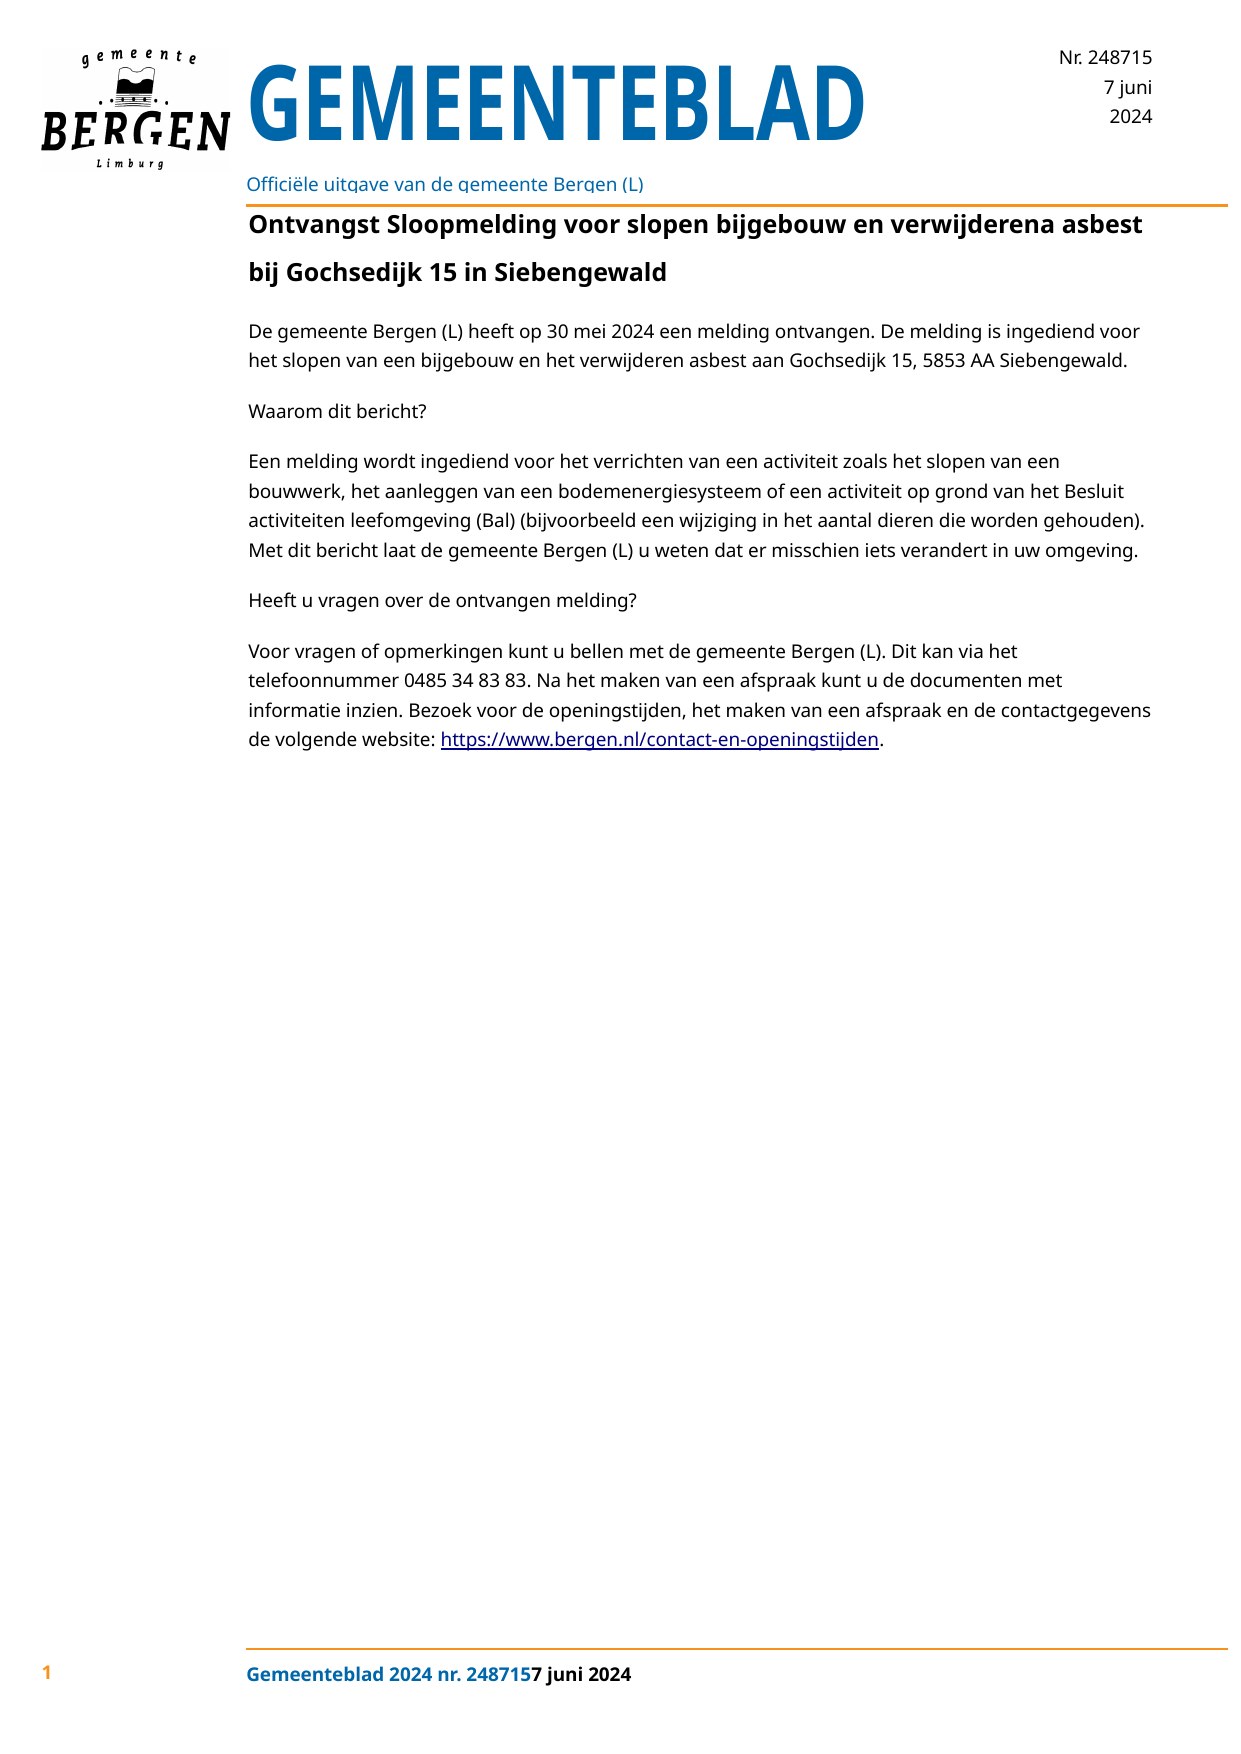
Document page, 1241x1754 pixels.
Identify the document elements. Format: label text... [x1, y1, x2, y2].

text Een melding wordt ingediend voor het verrichten van een activiteit zoals het slopen van een bouwwerk, het aanleggen van een bodemenergiesysteem of een activiteit op grond van het Besluit activiteiten leefomgeving (Bal) (bijvoorbeeld een wijziging in het aantal dieren die worden gehouden). Met dit bericht laat de gemeente Bergen (L) u weten dat er misschien iets verandert in uw omgeving. [248, 448, 1152, 563]
text Heeft u vragen over de ontvangen melding? [248, 587, 1152, 613]
text De gemeente Bergen (L) heeft op 30 mei 2024 een melding ontvangen. De melding is ingediend voor het slopen van een bijgebouw en het verwijderen asbest aan Gochsedijk 15, 5853 AA Siebengewald. [248, 318, 1152, 373]
picture [41, 47, 231, 172]
text Waarom dit bericht? [248, 398, 1152, 424]
text Voor vragen of opmerkingen kunt u bellen met de gemeente Bergen (L). Dit kan via het telefoonnummer 0485 34 83 83. Na het maken van een afspraak kunt u de documenten met informatie inzien. Bezoek voor de openingstijden, het maken van een afspraak en de contactgegevens de volgende website: https://www.bergen.nl/contact-en-openingstijden. [248, 638, 1152, 752]
text Ontvangst Sloopmelding voor slopen bijgebouw en verwijderena asbest bij Gochsedijk 15 in Siebengewald [248, 207, 1152, 288]
